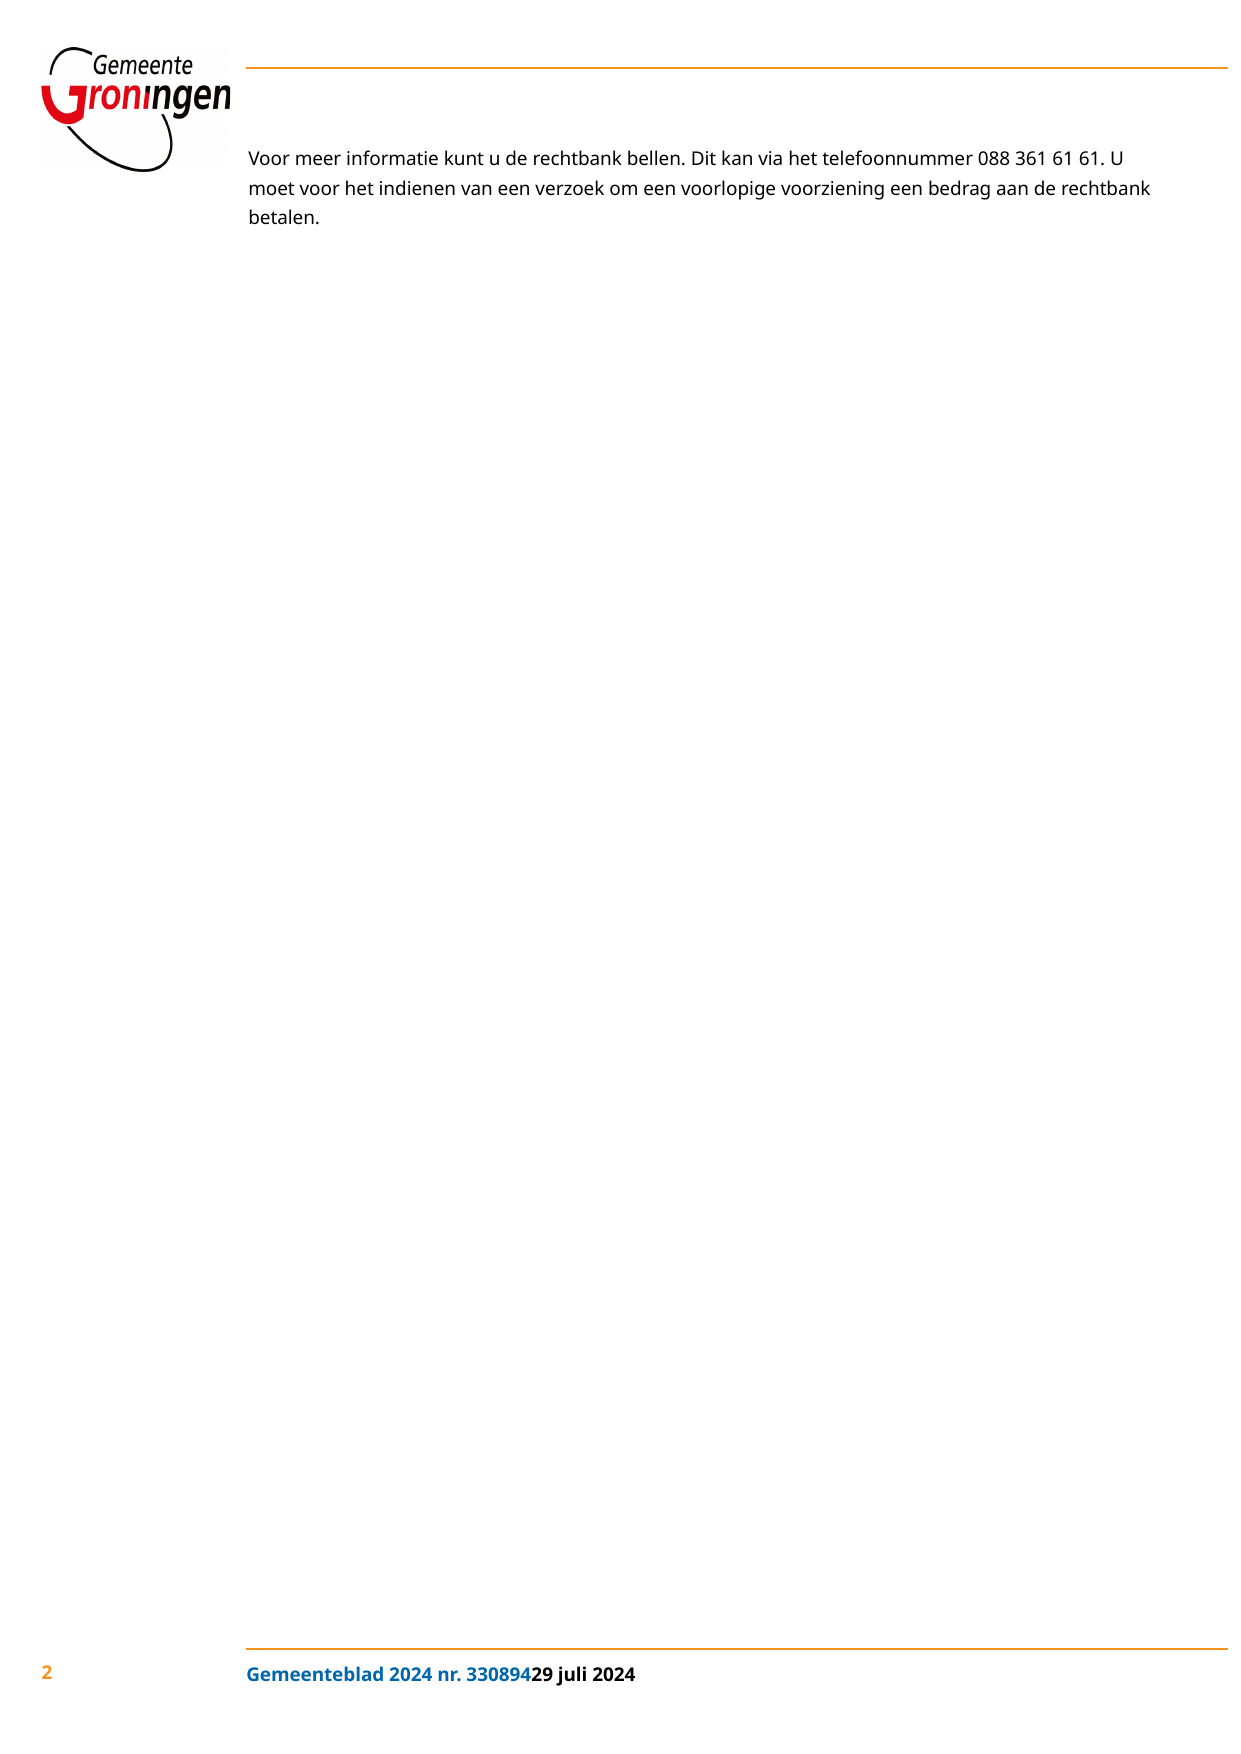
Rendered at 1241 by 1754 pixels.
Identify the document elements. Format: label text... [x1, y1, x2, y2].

picture [41, 47, 231, 172]
text Voor meer informatie kunt u de rechtbank bellen. Dit kan via het telefoonnummer 088 361 61 61. U moet voor het indienen van een verzoek om een voorlopige voorziening een bedrag aan de rechtbank betalen. [248, 145, 1152, 230]
